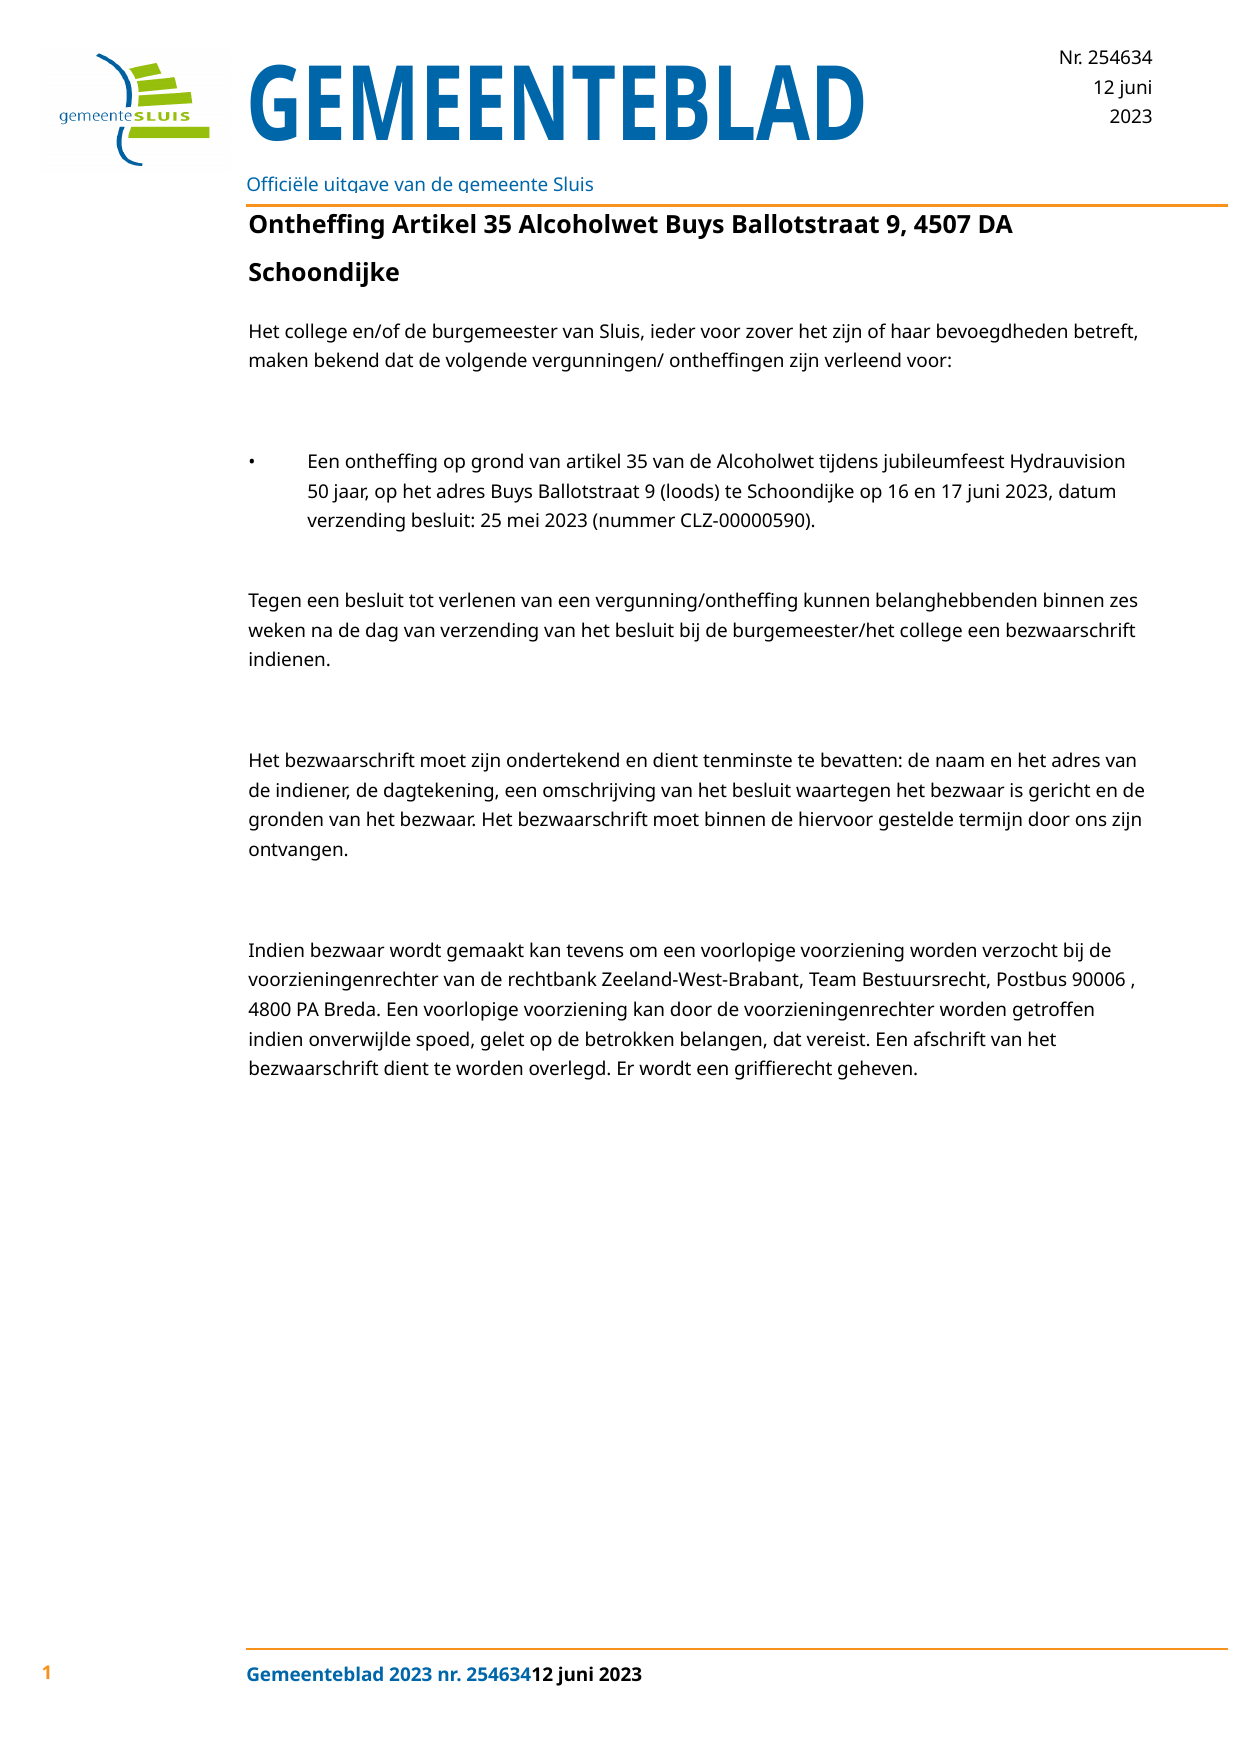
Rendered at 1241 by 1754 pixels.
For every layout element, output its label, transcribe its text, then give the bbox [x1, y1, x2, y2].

list Een ontheffing op grond van artikel 35 van de Alcoholwet tijdens jubileumfeest Hydrauvision 50 jaar, op het adres Buys Ballotstraat 9 (loods) te Schoondijke op 16 en 17 juni 2023, datum verzending besluit: 25 mei 2023 (nummer CLZ-00000590). [248, 448, 1152, 533]
text Het bezwaarschrift moet zijn ondertekend en dient tenminste te bevatten: de naam en het adres van de indiener, de dagtekening, een omschrijving van het besluit waartegen het bezwaar is gericht en de gronden van het bezwaar. Het bezwaarschrift moet binnen de hiervoor gestelde termijn door ons zijn ontvangen. [248, 747, 1152, 862]
text Tegen een besluit tot verlenen van een vergunning/ontheffing kunnen belanghebbenden binnen zes weken na de dag van verzending van het besluit bij de burgemeester/het college een bezwaarschrift indienen. [248, 587, 1152, 672]
text Indien bezwaar wordt gemaakt kan tevens om een voorlopige voorziening worden verzocht bij de voorzieningenrechter van de rechtbank Zeeland-West-Brabant, Team Bestuursrecht, Postbus 90006 , 4800 PA Breda. Een voorlopige voorziening kan door de voorzieningenrechter worden getroffen indien onverwijlde spoed, gelet op de betrokken belangen, dat vereist. Een afschrift van het bezwaarschrift dient te worden overlegd. Er wordt een griffierecht geheven. [248, 937, 1152, 1081]
text Het college en/of de burgemeester van Sluis, ieder voor zover het zijn of haar bevoegdheden betreft, maken bekend dat de volgende vergunningen/ ontheffingen zijn verleend voor: [248, 318, 1152, 373]
text Ontheffing Artikel 35 Alcoholwet Buys Ballotstraat 9, 4507 DA Schoondijke [248, 207, 1152, 288]
picture [41, 47, 231, 172]
